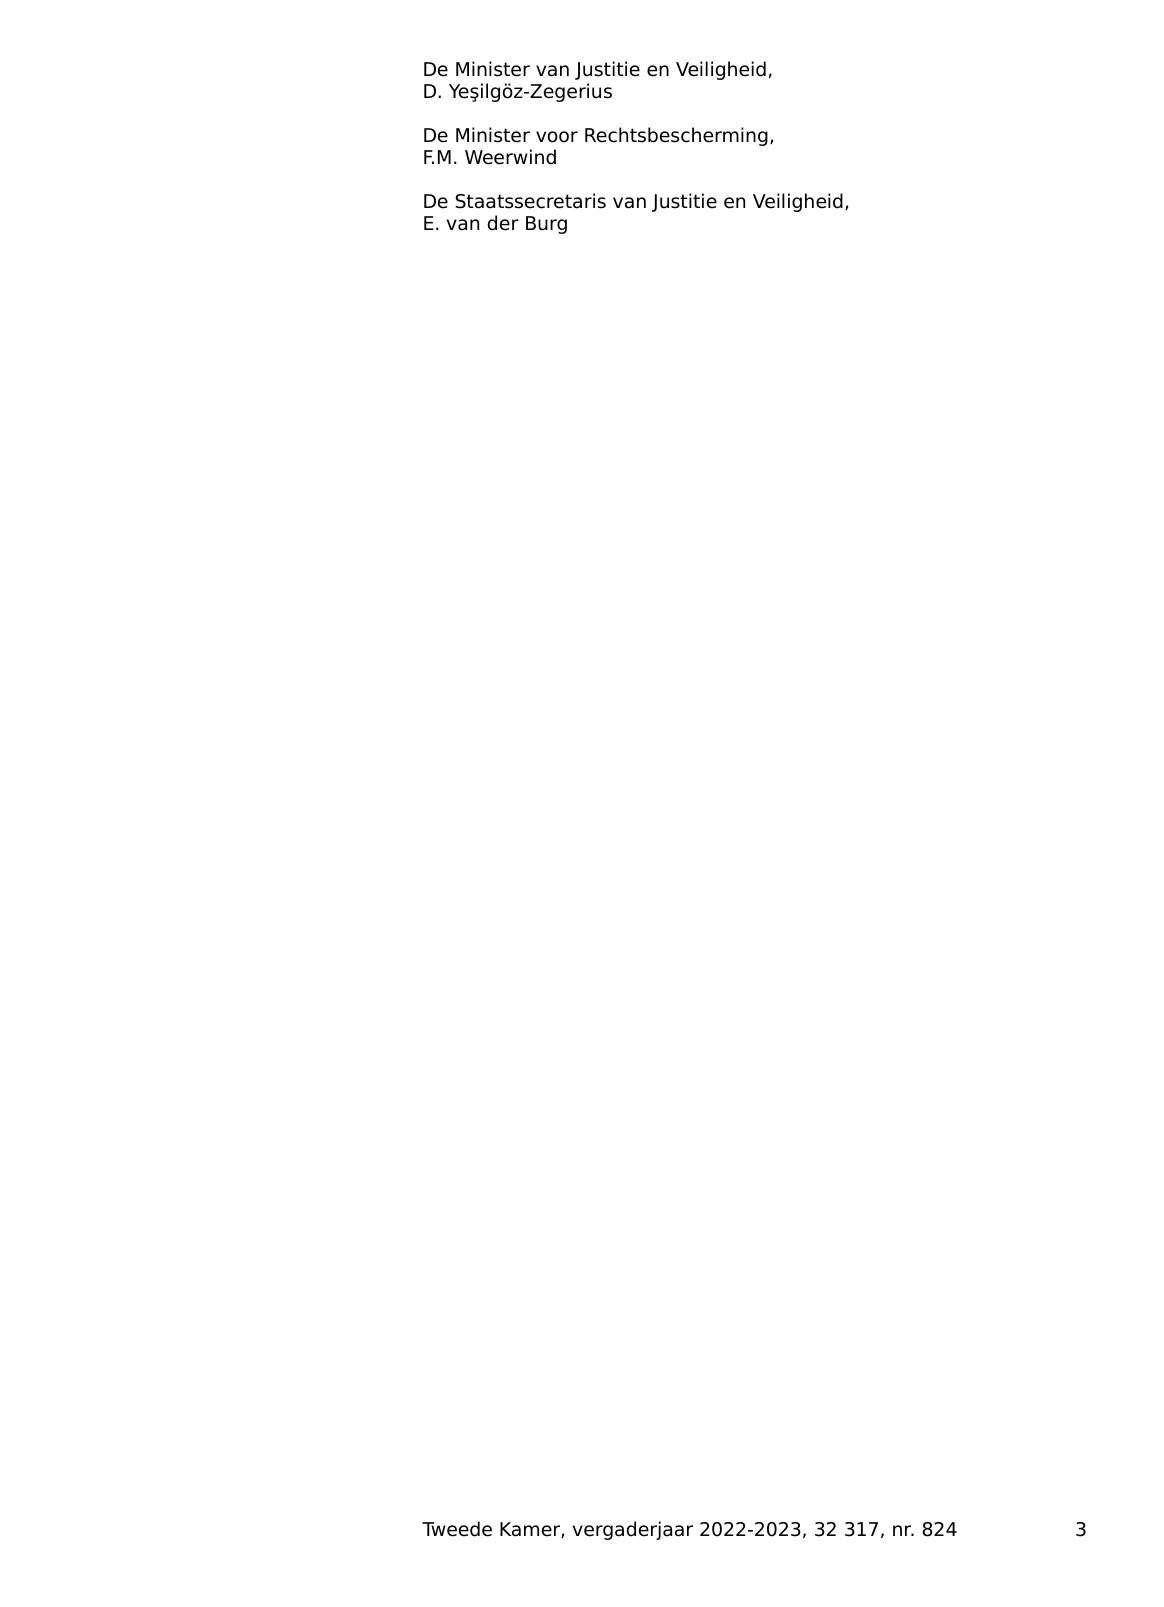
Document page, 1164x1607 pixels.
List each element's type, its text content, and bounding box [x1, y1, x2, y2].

text De Minister voor Rechtsbescherming, F.M. Weerwind [422, 125, 1087, 169]
text De Staatssecretaris van Justitie en Veiligheid, E. van der Burg [422, 191, 1087, 235]
text De Minister van Justitie en Veiligheid, D. Yeşilgöz-Zegerius [422, 59, 1087, 103]
